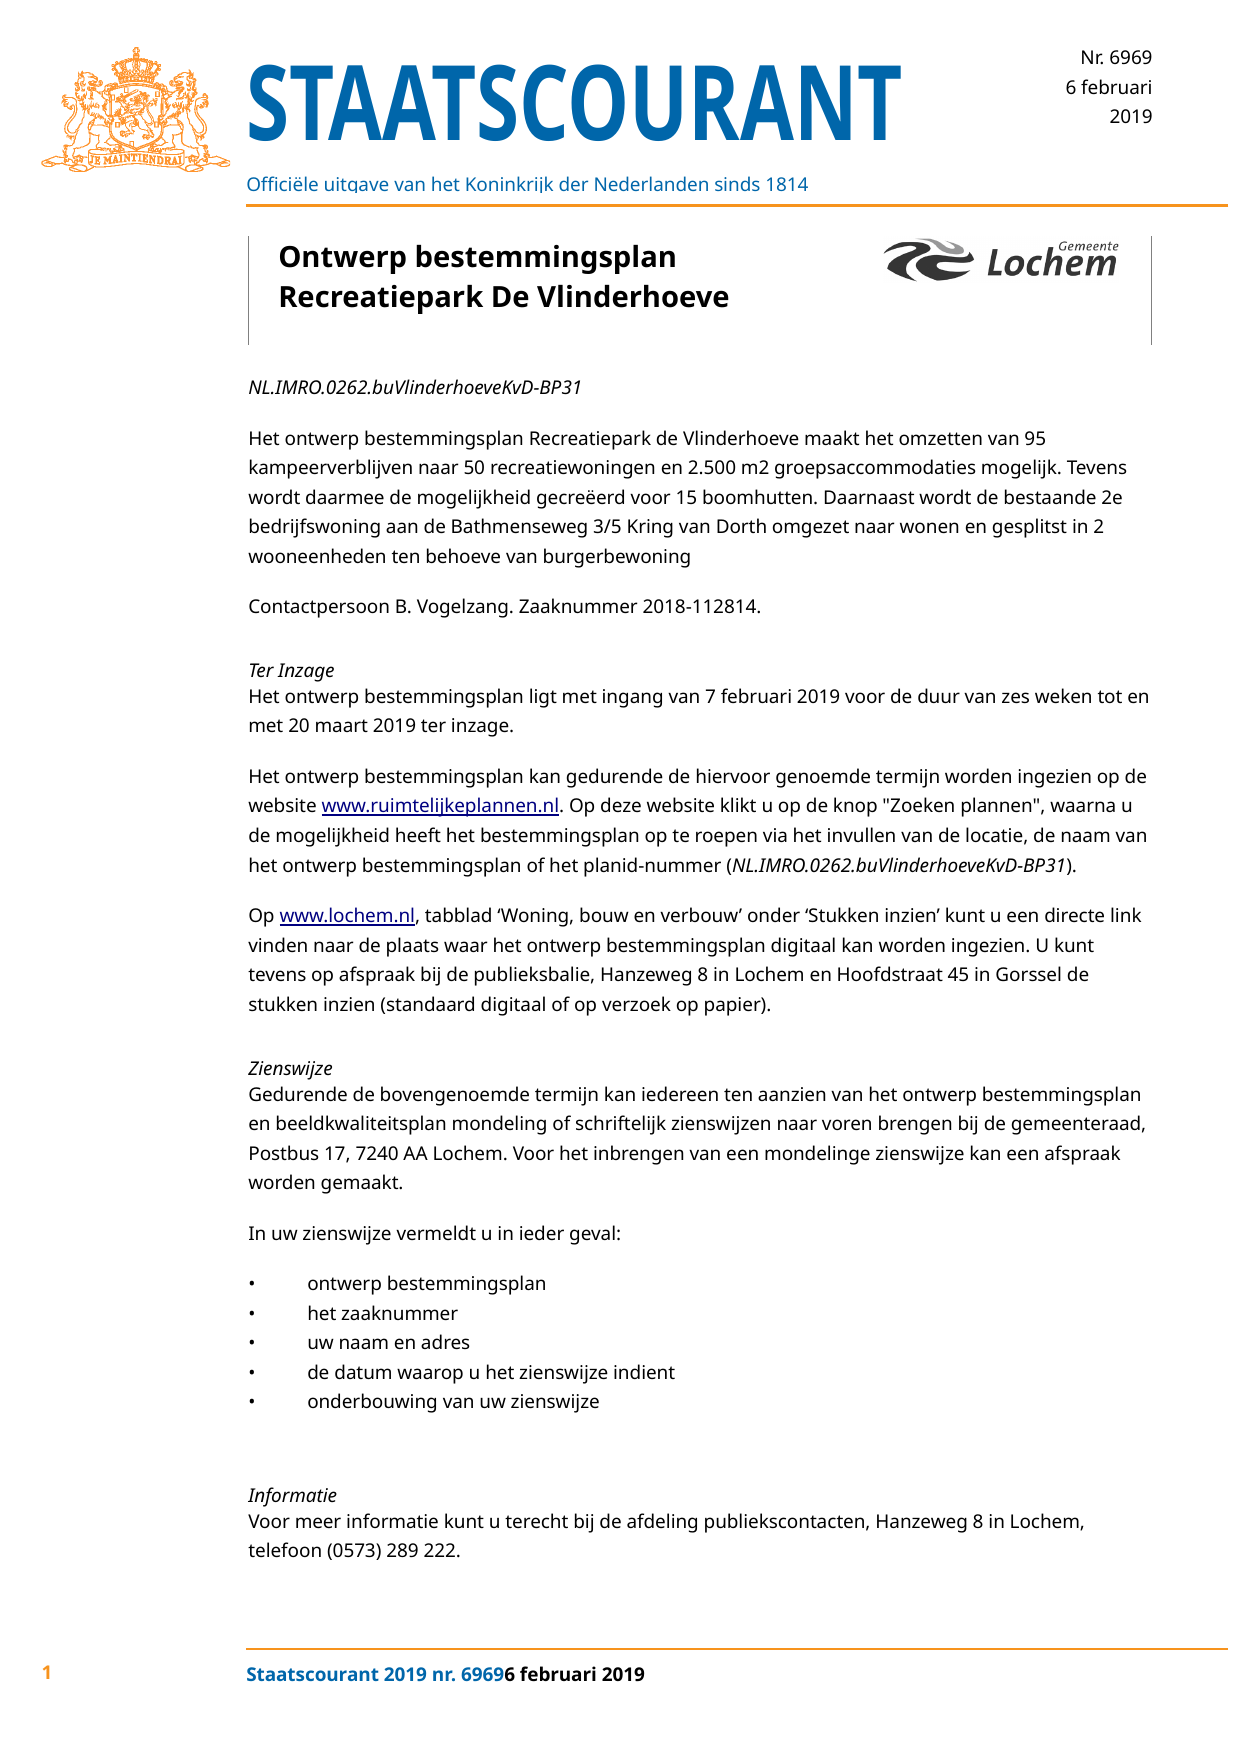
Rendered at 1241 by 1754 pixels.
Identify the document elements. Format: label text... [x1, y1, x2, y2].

list onderbouwing van uw zienswijze [248, 1389, 1152, 1414]
text Ter Inzage [248, 657, 1152, 683]
list ontwerp bestemmingsplan [248, 1270, 1152, 1296]
list uw naam en adres [248, 1329, 1152, 1355]
text NL.IMRO.0262.buVlinderhoeveKvD-BP31 [248, 374, 1152, 400]
text In uw zienswijze vermeldt u in ieder geval: [248, 1220, 1152, 1246]
picture [882, 236, 1119, 283]
table_header [850, 236, 1151, 345]
text Zienswijze [248, 1055, 1152, 1081]
list de datum waarop u het zienswijze indient [248, 1359, 1152, 1385]
table_header Ontwerp bestemmingsplan Recreatiepark De Vlinderhoeve [249, 236, 850, 345]
text Het ontwerp bestemmingsplan kan gedurende de hiervoor genoemde termijn worden ingezien op de website www.ruimtelijkeplannen.nl. Op deze website klikt u op de knop "Zoeken plannen", waarna u de mogelijkheid heeft het bestemmingsplan op te roepen via het invullen van de locatie, de naam van het ontwerp bestemmingsplan of het planid-nummer (NL.IMRO.0262.buVlinderhoeveKvD-BP31). [248, 763, 1152, 878]
picture [41, 47, 231, 172]
text Contactpersoon B. Vogelzang. Zaaknummer 2018-112814. [248, 593, 1152, 619]
text Informatie [248, 1482, 1152, 1508]
text Op www.lochem.nl, tabblad ‘Woning, bouw en verbouw’ onder ‘Stukken inzien’ kunt u een directe link vinden naar de plaats waar het ontwerp bestemmingsplan digitaal kan worden ingezien. U kunt tevens op afspraak bij de publieksbalie, Hanzeweg 8 in Lochem en Hoofdstraat 45 in Gorssel de stukken inzien (standaard digitaal of op verzoek op papier). [248, 902, 1152, 1017]
text Het ontwerp bestemmingsplan Recreatiepark de Vlinderhoeve maakt het omzetten van 95 kampeerverblijven naar 50 recreatiewoningen en 2.500 m2 groepsaccommodaties mogelijk. Tevens wordt daarmee de mogelijkheid gecreëerd voor 15 boomhutten. Daarnaast wordt de bestaande 2e bedrijfswoning aan de Bathmenseweg 3/5 Kring van Dorth omgezet naar wonen en gesplitst in 2 wooneenheden ten behoeve van burgerbewoning [248, 425, 1152, 569]
text Gedurende de bovengenoemde termijn kan iedereen ten aanzien van het ontwerp bestemmingsplan en beeldkwaliteitsplan mondeling of schriftelijk zienswijzen naar voren brengen bij de gemeenteraad, Postbus 17, 7240 AA Lochem. Voor het inbrengen van een mondelinge zienswijze kan een afspraak worden gemaakt. [248, 1081, 1152, 1195]
text Voor meer informatie kunt u terecht bij de afdeling publiekscontacten, Hanzeweg 8 in Lochem, telefoon (0573) 289 222. [248, 1508, 1152, 1563]
text Het ontwerp bestemmingsplan ligt met ingang van 7 februari 2019 voor de duur van zes weken tot en met 20 maart 2019 ter inzage. [248, 683, 1152, 738]
list het zaaknummer [248, 1300, 1152, 1326]
